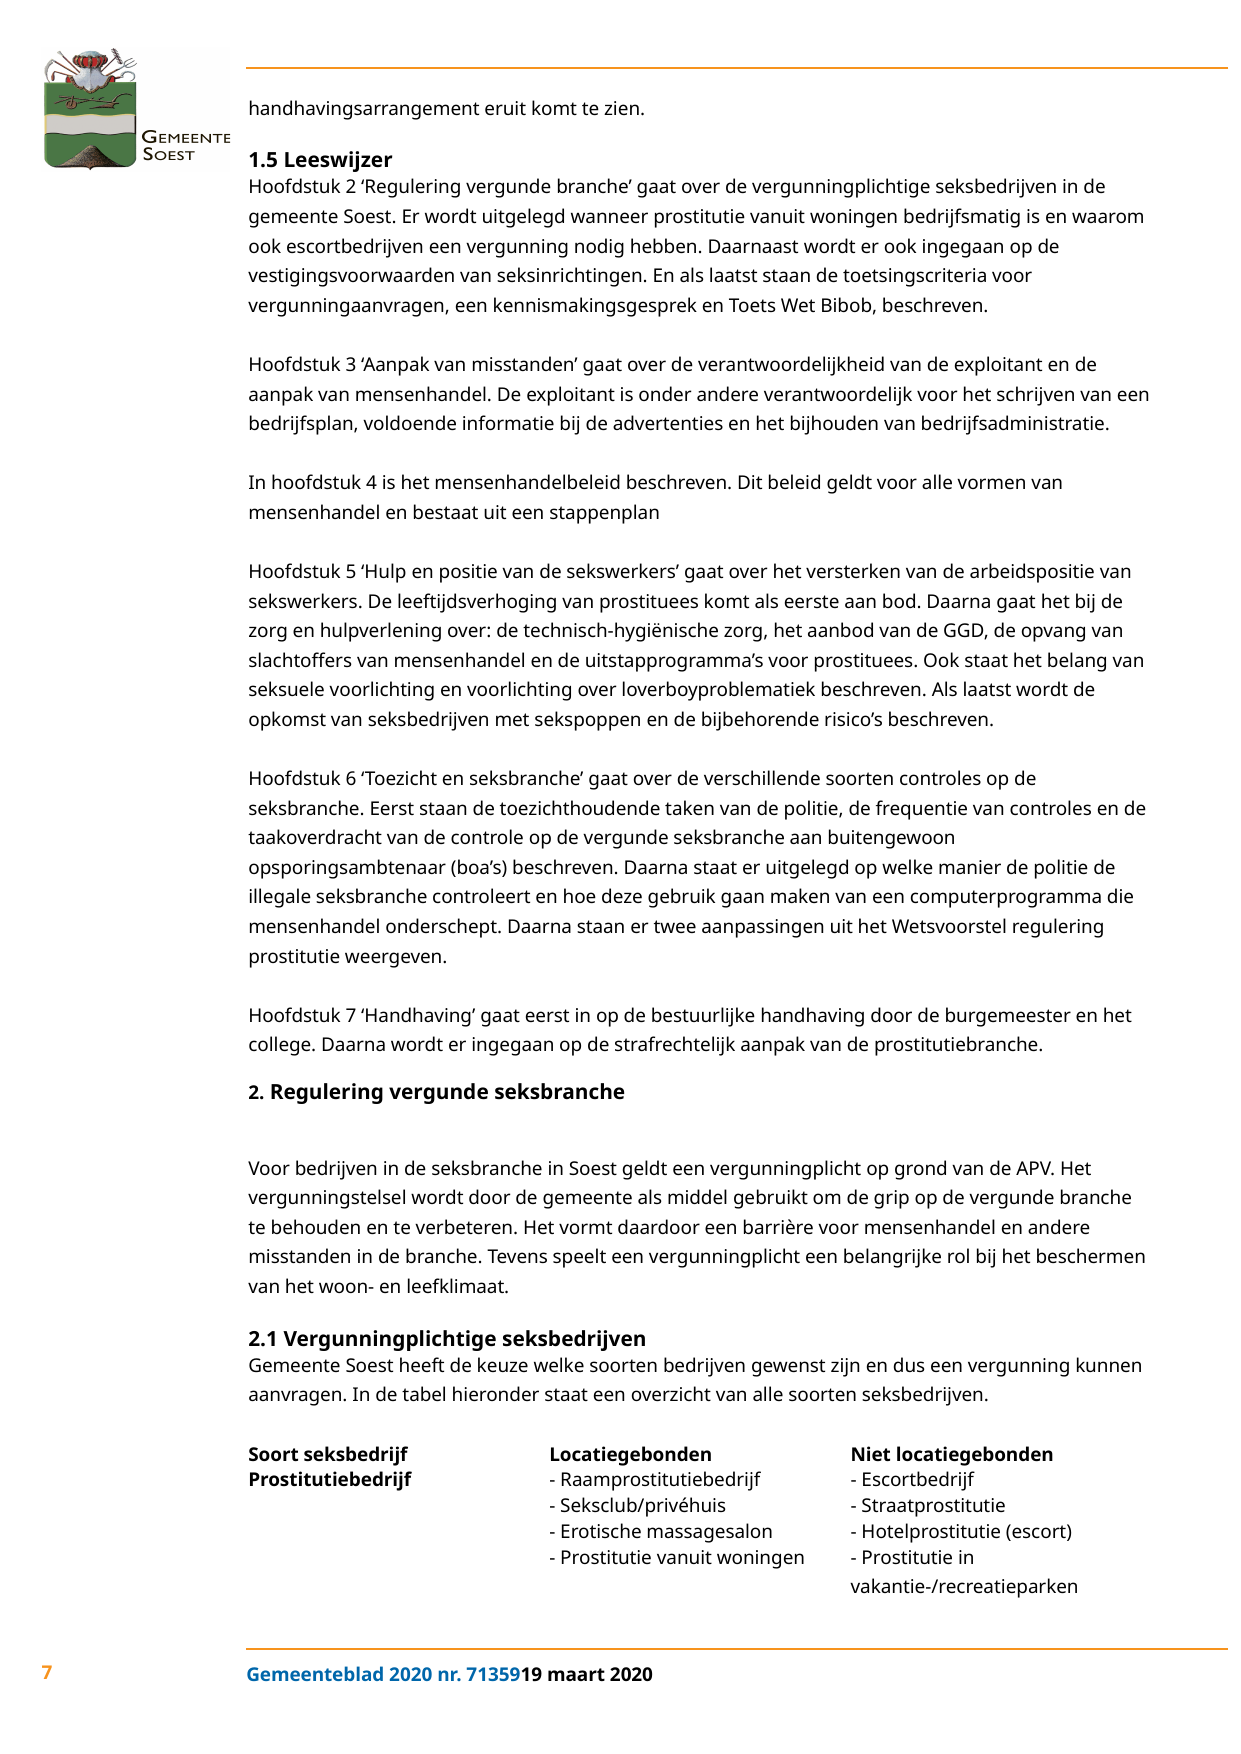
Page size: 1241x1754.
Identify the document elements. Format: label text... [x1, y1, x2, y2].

text Gemeente Soest heeft de keuze welke soorten bedrijven gewenst zijn en dus een vergunning kunnen aanvragen. In de tabel hieronder staat een overzicht van alle soorten seksbedrijven. [248, 1352, 1152, 1407]
table_cell - Raamprostitutiebedrijf [549, 1467, 850, 1492]
text In hoofdstuk 4 is het mensenhandelbeleid beschreven. Dit beleid geldt voor alle vormen van mensenhandel en bestaat uit een stappenplan [248, 469, 1152, 525]
text Voor bedrijven in de seksbranche in Soest geldt een vergunningplicht op grond van de APV. Het vergunningstelsel wordt door de gemeente als middel gebruikt om de grip op de vergunde branche te behouden en te verbeteren. Het vormt daardoor een barrière voor mensenhandel en andere misstanden in de branche. Tevens speelt een vergunningplicht een belangrijke rol bij het beschermen van het woon- en leefklimaat. [248, 1155, 1152, 1299]
table_cell [248, 1493, 549, 1518]
table_header Locatiegebonden [549, 1441, 850, 1467]
text Hoofdstuk 3 ‘Aanpak van misstanden’ gaat over de verantwoordelijkheid van de exploitant en de aanpak van mensenhandel. De exploitant is onder andere verantwoordelijk voor het schrijven van een bedrijfsplan, voldoende informatie bij de advertenties en het bijhouden van bedrijfsadministratie. [248, 351, 1152, 436]
table_cell Prostitutiebedrijf [248, 1467, 549, 1492]
table_cell - Erotische massagesalon [549, 1518, 850, 1544]
text 2. Regulering vergunde seksbranche [248, 1077, 1152, 1106]
text 1.5 Leeswijzer [248, 145, 1152, 174]
text Hoofdstuk 7 ‘Handhaving’ gaat eerst in op de bestuurlijke handhaving door de burgemeester en het college. Daarna wordt er ingegaan op de strafrechtelijk aanpak van de prostitutiebranche. [248, 1002, 1152, 1057]
table_cell - Prostitutie vanuit woningen [549, 1544, 850, 1599]
table_cell - Straatprostitutie [850, 1493, 1152, 1518]
text Hoofdstuk 5 ‘Hulp en positie van de sekswerkers’ gaat over het versterken van de arbeidspositie van sekswerkers. De leeftijdsverhoging van prostituees komt als eerste aan bod. Daarna gaat het bij de zorg en hulpverlening over: de technisch-hygiënische zorg, het aanbod van de GGD, de opvang van slachtoffers van mensenhandel en de uitstapprogramma’s voor prostituees. Ook staat het belang van seksuele voorlichting en voorlichting over loverboyproblematiek beschreven. Als laatst wordt de opkomst van seksbedrijven met sekspoppen en de bijbehorende risico’s beschreven. [248, 558, 1152, 732]
text handhavingsarrangement eruit komt te zien. [248, 95, 1152, 121]
text Hoofdstuk 6 ‘Toezicht en seksbranche’ gaat over de verschillende soorten controles op de seksbranche. Eerst staan de toezichthoudende taken van de politie, de frequentie van controles en de taakoverdracht van de controle op de vergunde seksbranche aan buitengewoon opsporingsambtenaar (boa’s) beschreven. Daarna staat er uitgelegd op welke manier de politie de illegale seksbranche controleert en hoe deze gebruik gaan maken van een computerprogramma die mensenhandel onderschept. Daarna staan er twee aanpassingen uit het Wetsvoorstel regulering prostitutie weergeven. [248, 765, 1152, 968]
table_header Soort seksbedrijf [248, 1441, 549, 1467]
table_cell - Escortbedrijf [850, 1467, 1152, 1492]
picture [41, 47, 231, 172]
table_header Niet locatiegebonden [850, 1441, 1152, 1467]
text 2.1 Vergunningplichtige seksbedrijven [248, 1324, 1152, 1352]
table_cell - Prostitutie in vakantie-/recreatieparken [850, 1544, 1152, 1599]
table_cell [248, 1544, 549, 1599]
table_cell - Seksclub/privéhuis [549, 1493, 850, 1518]
table_cell - Hotelprostitutie (escort) [850, 1518, 1152, 1544]
table_cell [248, 1518, 549, 1544]
text Hoofdstuk 2 ‘Regulering vergunde branche’ gaat over de vergunningplichtige seksbedrijven in de gemeente Soest. Er wordt uitgelegd wanneer prostitutie vanuit woningen bedrijfsmatig is en waarom ook escortbedrijven een vergunning nodig hebben. Daarnaast wordt er ook ingegaan op de vestigingsvoorwaarden van seksinrichtingen. En als laatst staan de toetsingscriteria voor vergunningaanvragen, een kennismakingsgesprek en Toets Wet Bibob, beschreven. [248, 174, 1152, 318]
